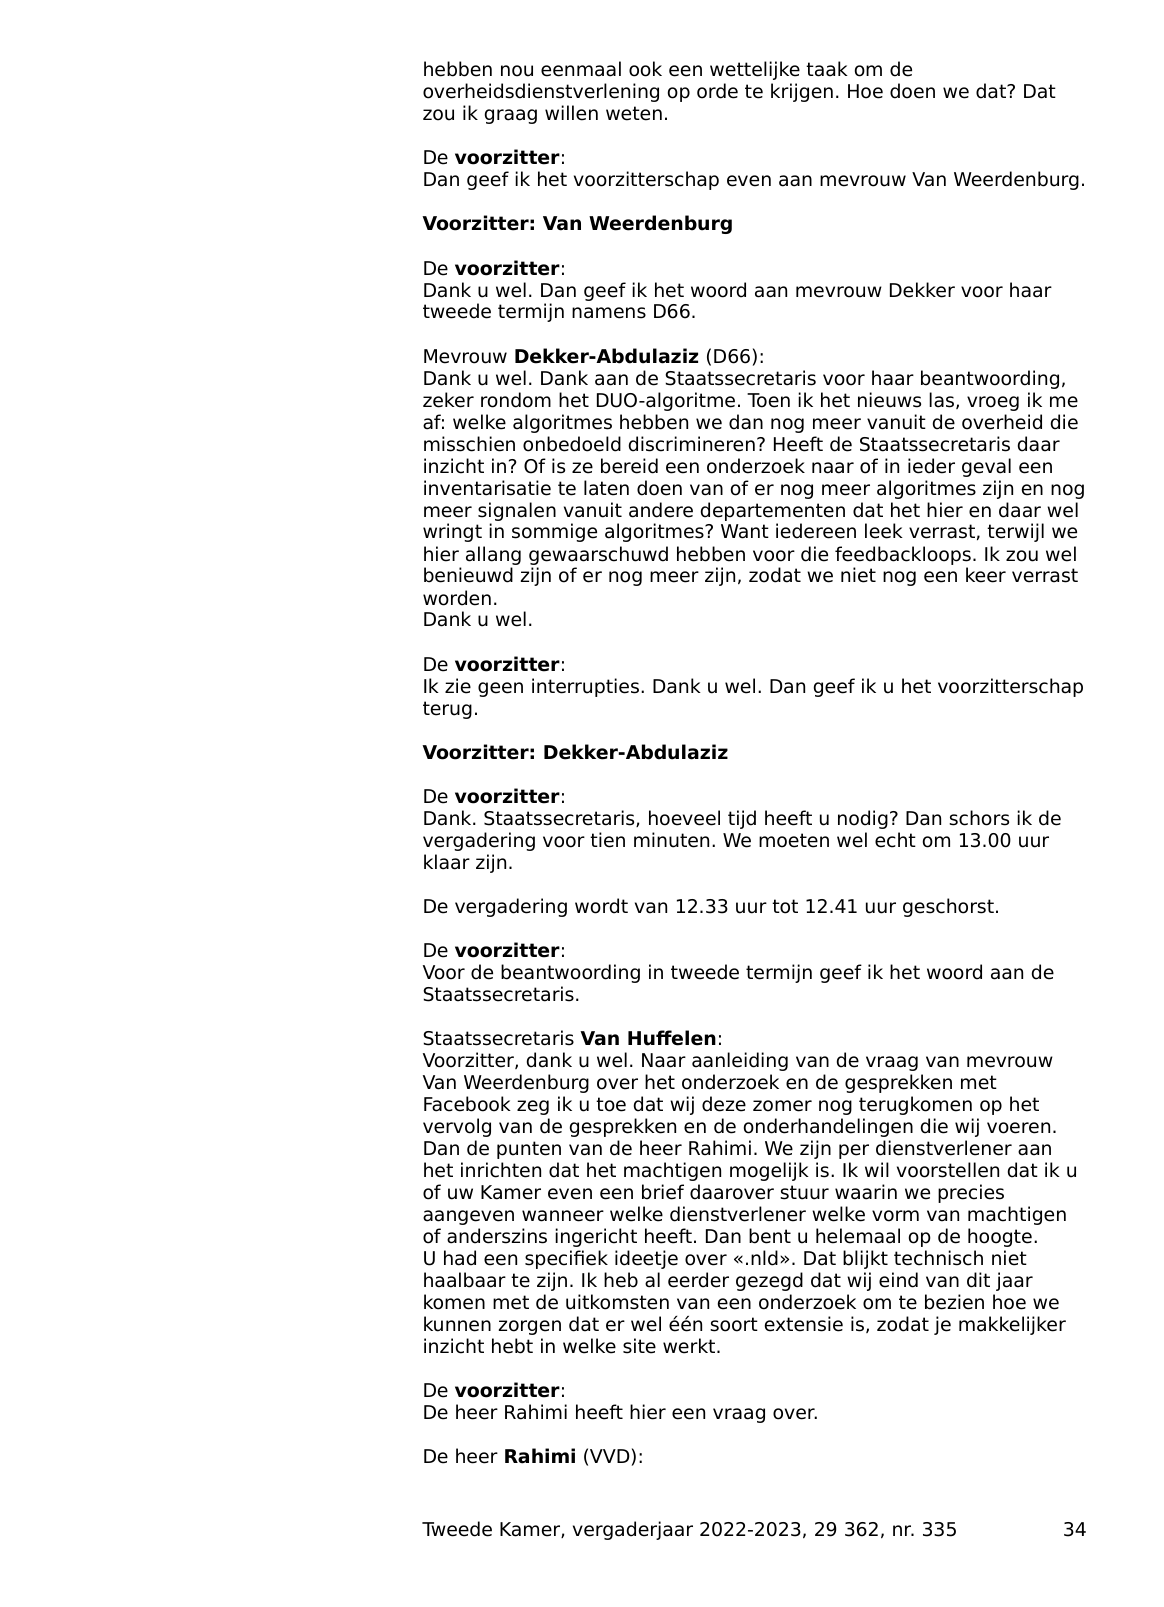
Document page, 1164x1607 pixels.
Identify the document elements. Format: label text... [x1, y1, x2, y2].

text De voorzitter: [422, 1380, 1087, 1402]
text Ik zie geen interrupties. Dank u wel. Dan geef ik u het voorzitterschap terug. [422, 676, 1087, 719]
subtitle Voorzitter: Van Weerdenburg [422, 213, 1087, 235]
text De voorzitter: [422, 940, 1087, 962]
text Staatssecretaris Van Huffelen: [422, 1028, 1087, 1050]
text De voorzitter: [422, 257, 1087, 279]
text Dan de punten van de heer Rahimi. We zijn per dienstverlener aan het inrichten dat het machtigen mogelijk is. Ik wil voorstellen dat ik u of uw Kamer even een brief daarover stuur waarin we precies aangeven wanneer welke dienstverlener welke vorm van machtigen of anderszins ingericht heeft. Dan bent u helemaal op de hoogte. [422, 1138, 1087, 1248]
text De heer Rahimi (VVD): [422, 1446, 1087, 1468]
text De voorzitter: [422, 786, 1087, 808]
text Dank u wel. [422, 609, 1087, 631]
text hebben nou eenmaal ook een wettelijke taak om de overheidsdienstverlening op orde te krijgen. Hoe doen we dat? Dat zou ik graag willen weten. [422, 59, 1087, 125]
text De voorzitter: [422, 653, 1087, 676]
text Voor de beantwoording in tweede termijn geef ik het woord aan de Staatssecretaris. [422, 962, 1087, 1006]
subtitle Voorzitter: Dekker-Abdulaziz [422, 742, 1087, 764]
text Dank u wel. Dan geef ik het woord aan mevrouw Dekker voor haar tweede termijn namens D66. [422, 279, 1087, 323]
text Mevrouw Dekker-Abdulaziz (D66): [422, 346, 1087, 368]
text De heer Rahimi heeft hier een vraag over. [422, 1402, 1087, 1424]
text U had een specifiek ideetje over «.nld». Dat blijkt technisch niet haalbaar te zijn. Ik heb al eerder gezegd dat wij eind van dit jaar komen met de uitkomsten van een onderzoek om te bezien hoe we kunnen zorgen dat er wel één soort extensie is, zodat je makkelijker inzicht hebt in welke site werkt. [422, 1248, 1087, 1358]
text Dank. Staatssecretaris, hoeveel tijd heeft u nodig? Dan schors ik de vergadering voor tien minuten. We moeten wel echt om 13.00 uur klaar zijn. [422, 808, 1087, 874]
text Voorzitter, dank u wel. Naar aanleiding van de vraag van mevrouw Van Weerdenburg over het onderzoek en de gesprekken met Facebook zeg ik u toe dat wij deze zomer nog terugkomen op het vervolg van de gesprekken en de onderhandelingen die wij voeren. [422, 1050, 1087, 1138]
text De voorzitter: [422, 147, 1087, 169]
text De vergadering wordt van 12.33 uur tot 12.41 uur geschorst. [422, 896, 1087, 918]
text Dank u wel. Dank aan de Staatssecretaris voor haar beantwoording, zeker rondom het DUO-algoritme. Toen ik het nieuws las, vroeg ik me af: welke algoritmes hebben we dan nog meer vanuit de overheid die misschien onbedoeld discrimineren? Heeft de Staatssecretaris daar inzicht in? Of is ze bereid een onderzoek naar of in ieder geval een inventarisatie te laten doen van of er nog meer algoritmes zijn en nog meer signalen vanuit andere departementen dat het hier en daar wel wringt in sommige algoritmes? Want iedereen leek verrast, terwijl we hier allang gewaarschuwd hebben voor die feedbackloops. Ik zou wel benieuwd zijn of er nog meer zijn, zodat we niet nog een keer verrast worden. [422, 368, 1087, 609]
text Dan geef ik het voorzitterschap even aan mevrouw Van Weerdenburg. [422, 169, 1087, 191]
